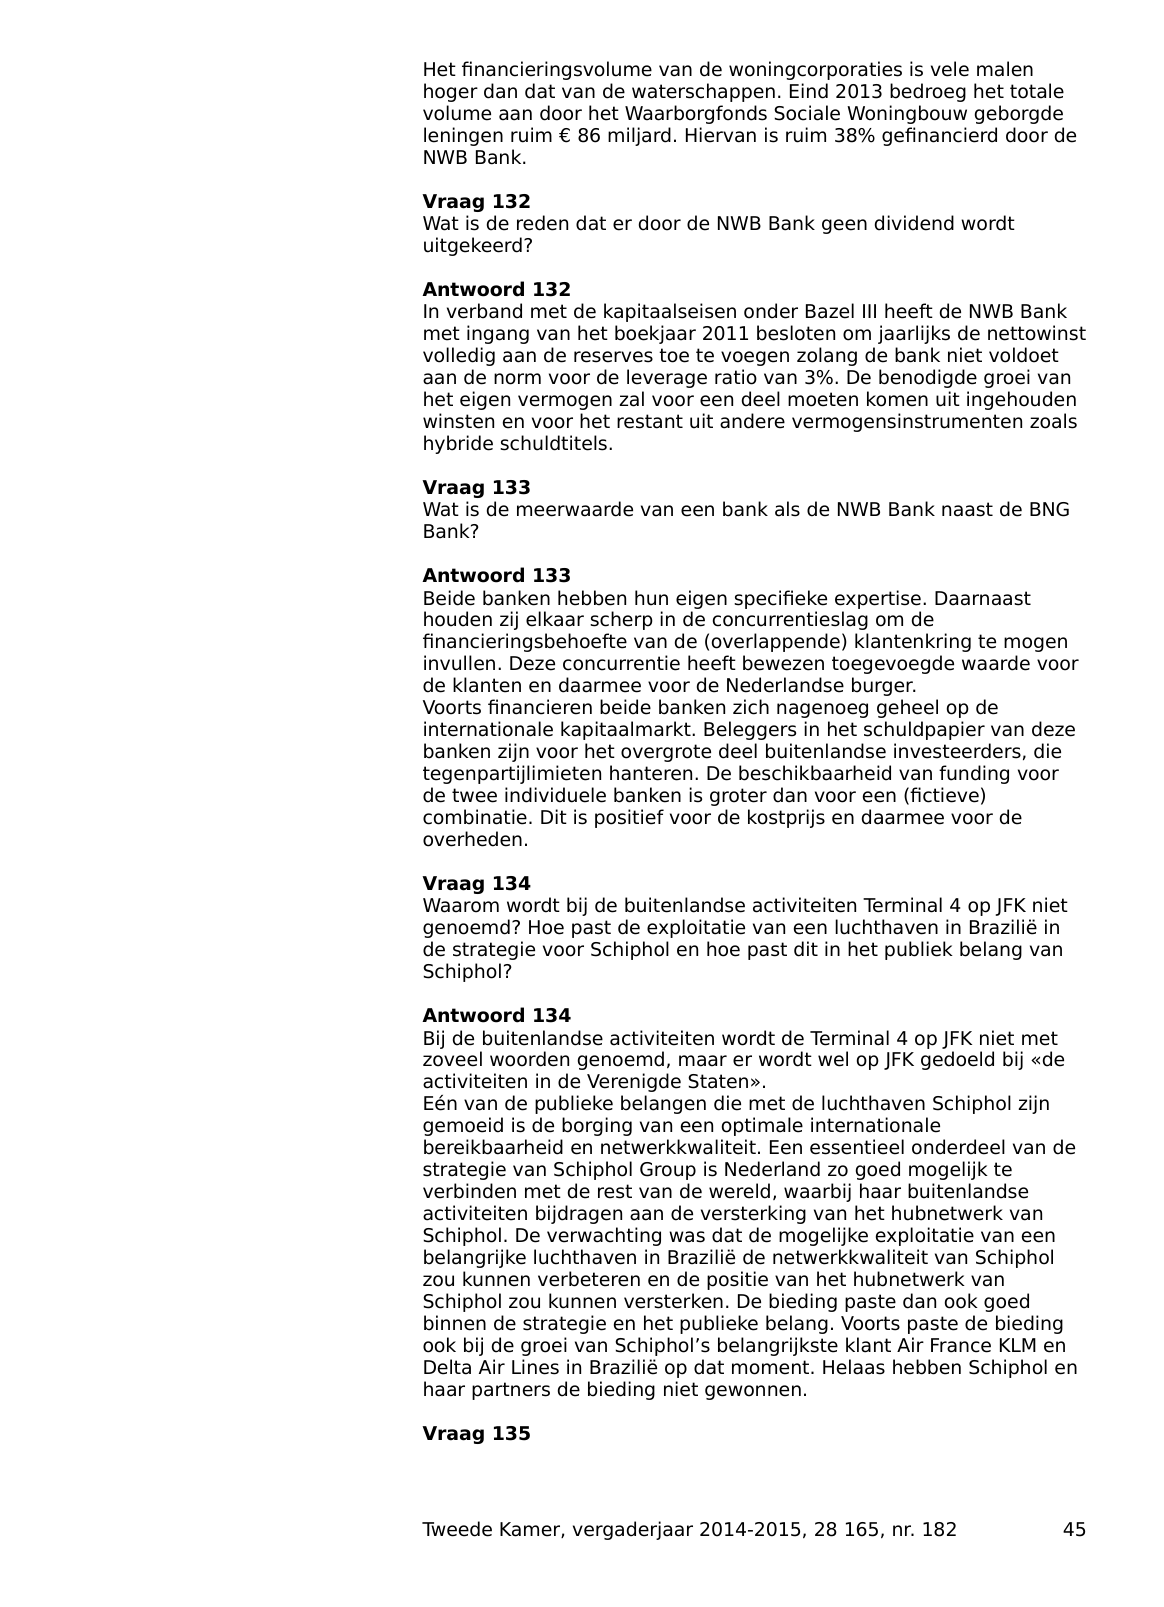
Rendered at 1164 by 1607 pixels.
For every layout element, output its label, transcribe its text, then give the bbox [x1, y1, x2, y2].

text Antwoord 133 [422, 565, 1087, 587]
text In verband met de kapitaalseisen onder Bazel III heeft de NWB Bank met ingang van het boekjaar 2011 besloten om jaarlijks de nettowinst volledig aan de reserves toe te voegen zolang de bank niet voldoet aan de norm voor de leverage ratio van 3%. De benodigde groei van het eigen vermogen zal voor een deel moeten komen uit ingehouden winsten en voor het restant uit andere vermogensinstrumenten zoals hybride schuldtitels. [422, 301, 1087, 455]
text Vraag 135 [422, 1423, 1087, 1445]
text Waarom wordt bij de buitenlandse activiteiten Terminal 4 op JFK niet genoemd? Hoe past de exploitatie van een luchthaven in Brazilië in de strategie voor Schiphol en hoe past dit in het publiek belang van Schiphol? [422, 895, 1087, 983]
text Wat is de meerwaarde van een bank als de NWB Bank naast de BNG Bank? [422, 499, 1087, 543]
text Eén van de publieke belangen die met de luchthaven Schiphol zijn gemoeid is de borging van een optimale internationale bereikbaarheid en netwerkkwaliteit. Een essentieel onderdeel van de strategie van Schiphol Group is Nederland zo goed mogelijk te verbinden met de rest van de wereld, waarbij haar buitenlandse activiteiten bijdragen aan de versterking van het hubnetwerk van Schiphol. De verwachting was dat de mogelijke exploitatie van een belangrijke luchthaven in Brazilië de netwerkkwaliteit van Schiphol zou kunnen verbeteren en de positie van het hubnetwerk van Schiphol zou kunnen versterken. De bieding paste dan ook goed binnen de strategie en het publieke belang. Voorts paste de bieding ook bij de groei van Schiphol’s belangrijkste klant Air France KLM en Delta Air Lines in Brazilië op dat moment. Helaas hebben Schiphol en haar partners de bieding niet gewonnen. [422, 1093, 1087, 1401]
text Vraag 133 [422, 477, 1087, 499]
text Antwoord 134 [422, 1005, 1087, 1027]
text Wat is de reden dat er door de NWB Bank geen dividend wordt uitgekeerd? [422, 213, 1087, 257]
text Bij de buitenlandse activiteiten wordt de Terminal 4 op JFK niet met zoveel woorden genoemd, maar er wordt wel op JFK gedoeld bij «de activiteiten in de Verenigde Staten». [422, 1027, 1087, 1093]
text Vraag 132 [422, 191, 1087, 213]
text Voorts financieren beide banken zich nagenoeg geheel op de internationale kapitaalmarkt. Beleggers in het schuldpapier van deze banken zijn voor het overgrote deel buitenlandse investeerders, die tegenpartijlimieten hanteren. De beschikbaarheid van funding voor de twee individuele banken is groter dan voor een (fictieve) combinatie. Dit is positief voor de kostprijs en daarmee voor de overheden. [422, 697, 1087, 851]
text Beide banken hebben hun eigen specifieke expertise. Daarnaast houden zij elkaar scherp in de concurrentieslag om de financieringsbehoefte van de (overlappende) klantenkring te mogen invullen. Deze concurrentie heeft bewezen toegevoegde waarde voor de klanten en daarmee voor de Nederlandse burger. [422, 587, 1087, 697]
text Vraag 134 [422, 873, 1087, 895]
text Het financieringsvolume van de woningcorporaties is vele malen hoger dan dat van de waterschappen. Eind 2013 bedroeg het totale volume aan door het Waarborgfonds Sociale Woningbouw geborgde leningen ruim € 86 miljard. Hiervan is ruim 38% gefinancierd door de NWB Bank. [422, 59, 1087, 169]
text Antwoord 132 [422, 279, 1087, 301]
